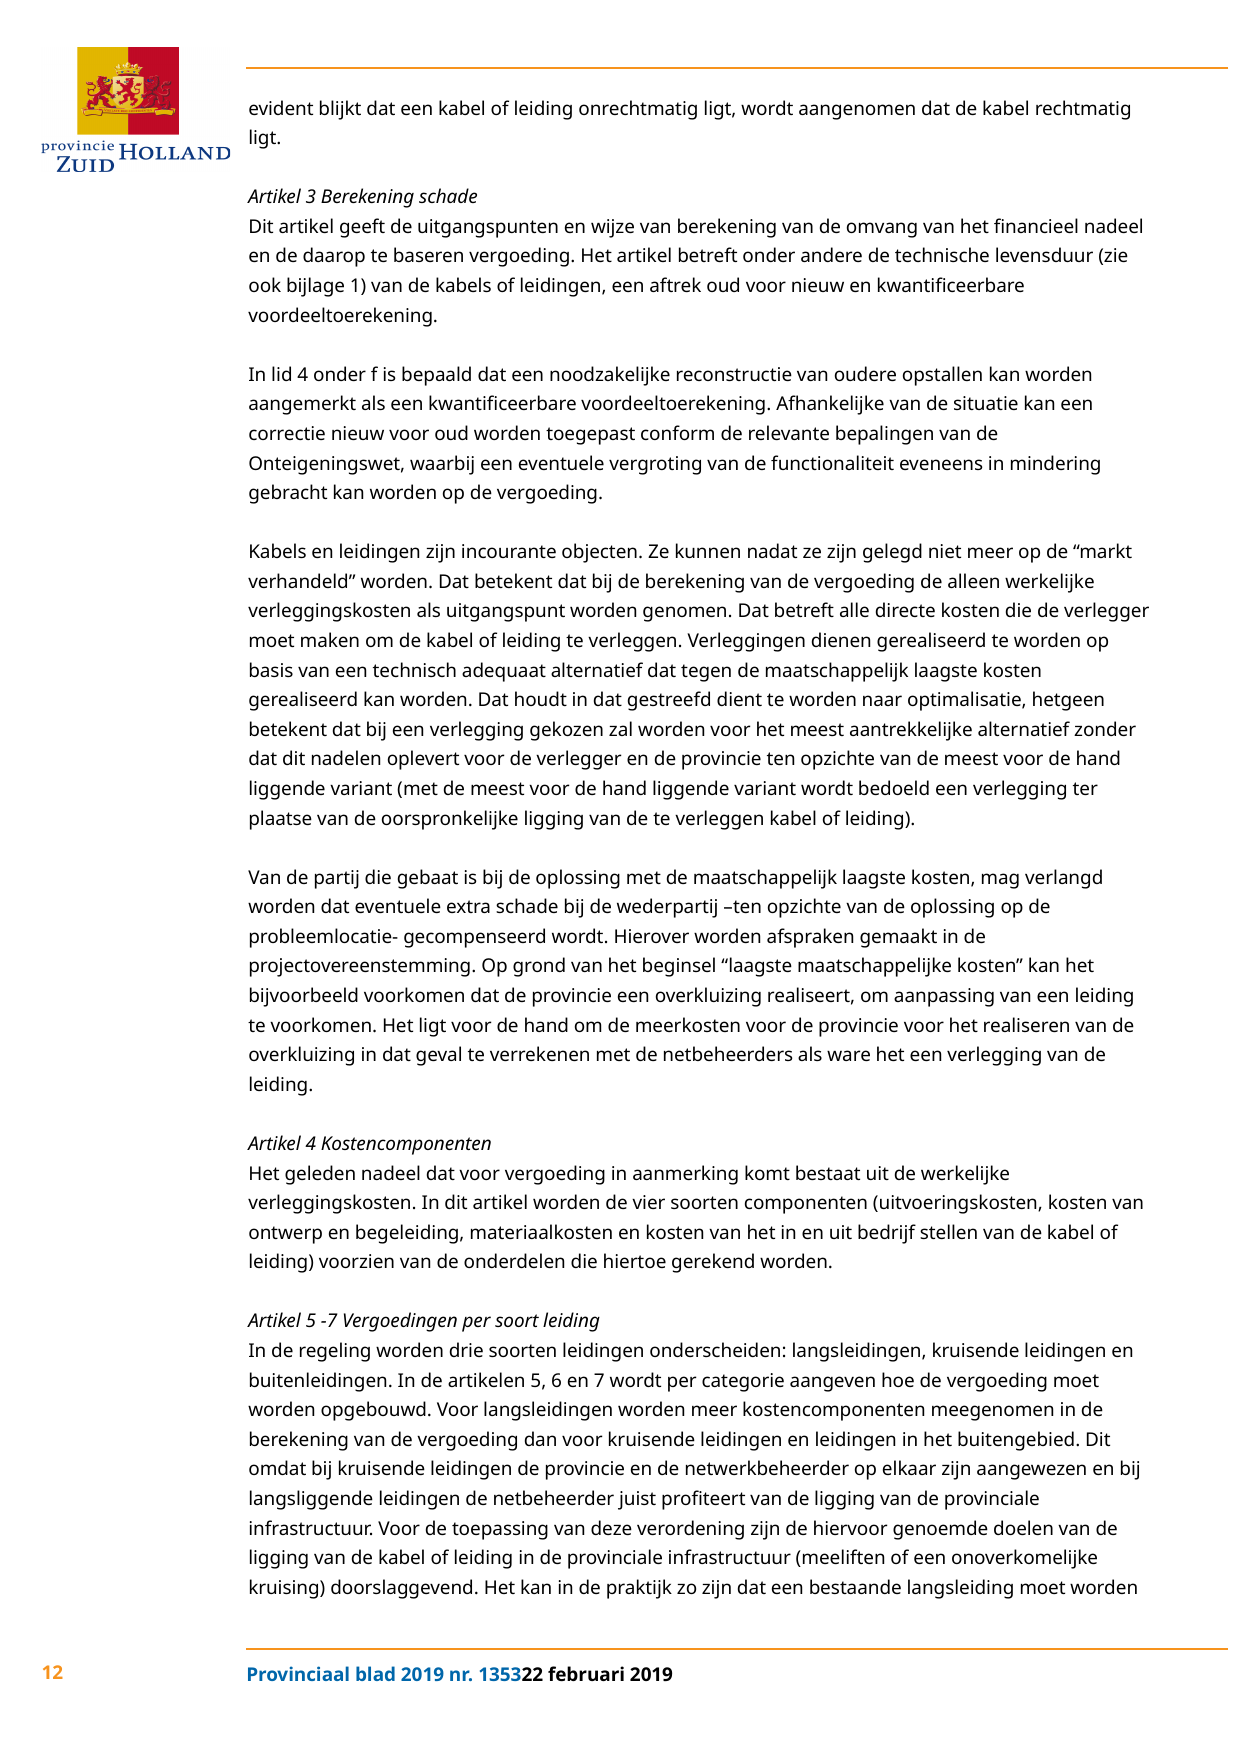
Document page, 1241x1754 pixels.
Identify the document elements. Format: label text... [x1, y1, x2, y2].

text Dit artikel geeft de uitgangspunten en wijze van berekening van de omvang van het financieel nadeel en de daarop te baseren vergoeding. Het artikel betreft onder andere de technische levensduur (zie ook bijlage 1) van de kabels of leidingen, een aftrek oud voor nieuw en kwantificeerbare voordeeltoerekening. [248, 213, 1152, 328]
text Artikel 3 Berekening schade [248, 183, 1152, 209]
text Artikel 4 Kostencomponenten [248, 1130, 1152, 1156]
picture [41, 47, 231, 172]
text evident blijkt dat een kabel of leiding onrechtmatig ligt, wordt aangenomen dat de kabel rechtmatig ligt. [248, 95, 1152, 150]
text Artikel 5 -7 Vergoedingen per soort leiding [248, 1308, 1152, 1333]
text In de regeling worden drie soorten leidingen onderscheiden: langsleidingen, kruisende leidingen en buitenleidingen. In de artikelen 5, 6 en 7 wordt per categorie aangeven hoe de vergoeding moet worden opgebouwd. Voor langsleidingen worden meer kostencomponenten meegenomen in de berekening van de vergoeding dan voor kruisende leidingen en leidingen in het buitengebied. Dit omdat bij kruisende leidingen de provincie en de netwerkbeheerder op elkaar zijn aangewezen en bij langsliggende leidingen de netbeheerder juist profiteert van de ligging van de provinciale infrastructuur. Voor de toepassing van deze verordening zijn de hiervoor genoemde doelen van de ligging van de kabel of leiding in de provinciale infrastructuur (meeliften of een onoverkomelijke kruising) doorslaggevend. Het kan in de praktijk zo zijn dat een bestaande langsleiding moet worden [248, 1337, 1152, 1600]
text Het geleden nadeel dat voor vergoeding in aanmerking komt bestaat uit de werkelijke verleggingskosten. In dit artikel worden de vier soorten componenten (uitvoeringskosten, kosten van ontwerp en begeleiding, materiaalkosten en kosten van het in en uit bedrijf stellen van de kabel of leiding) voorzien van de onderdelen die hiertoe gerekend worden. [248, 1160, 1152, 1274]
text Kabels en leidingen zijn incourante objecten. Ze kunnen nadat ze zijn gelegd niet meer op de “markt verhandeld” worden. Dat betekent dat bij de berekening van de vergoeding de alleen werkelijke verleggingskosten als uitgangspunt worden genomen. Dat betreft alle directe kosten die de verlegger moet maken om de kabel of leiding te verleggen. Verleggingen dienen gerealiseerd te worden op basis van een technisch adequaat alternatief dat tegen de maatschappelijk laagste kosten gerealiseerd kan worden. Dat houdt in dat gestreefd dient te worden naar optimalisatie, hetgeen betekent dat bij een verlegging gekozen zal worden voor het meest aantrekkelijke alternatief zonder dat dit nadelen oplevert voor de verlegger en de provincie ten opzichte van de meest voor de hand liggende variant (met de meest voor de hand liggende variant wordt bedoeld een verlegging ter plaatse van de oorspronkelijke ligging van de te verleggen kabel of leiding). [248, 538, 1152, 831]
text Van de partij die gebaat is bij de oplossing met de maatschappelijk laagste kosten, mag verlangd worden dat eventuele extra schade bij de wederpartij –ten opzichte van de oplossing op de probleemlocatie- gecompenseerd wordt. Hierover worden afspraken gemaakt in de projectovereenstemming. Op grond van het beginsel “laagste maatschappelijke kosten” kan het bijvoorbeeld voorkomen dat de provincie een overkluizing realiseert, om aanpassing van een leiding te voorkomen. Het ligt voor de hand om de meerkosten voor de provincie voor het realiseren van de overkluizing in dat geval te verrekenen met de netbeheerders als ware het een verlegging van de leiding. [248, 864, 1152, 1097]
text In lid 4 onder f is bepaald dat een noodzakelijke reconstructie van oudere opstallen kan worden aangemerkt als een kwantificeerbare voordeeltoerekening. Afhankelijke van de situatie kan een correctie nieuw voor oud worden toegepast conform de relevante bepalingen van de Onteigeningswet, waarbij een eventuele vergroting van de functionaliteit eveneens in mindering gebracht kan worden op de vergoeding. [248, 361, 1152, 505]
